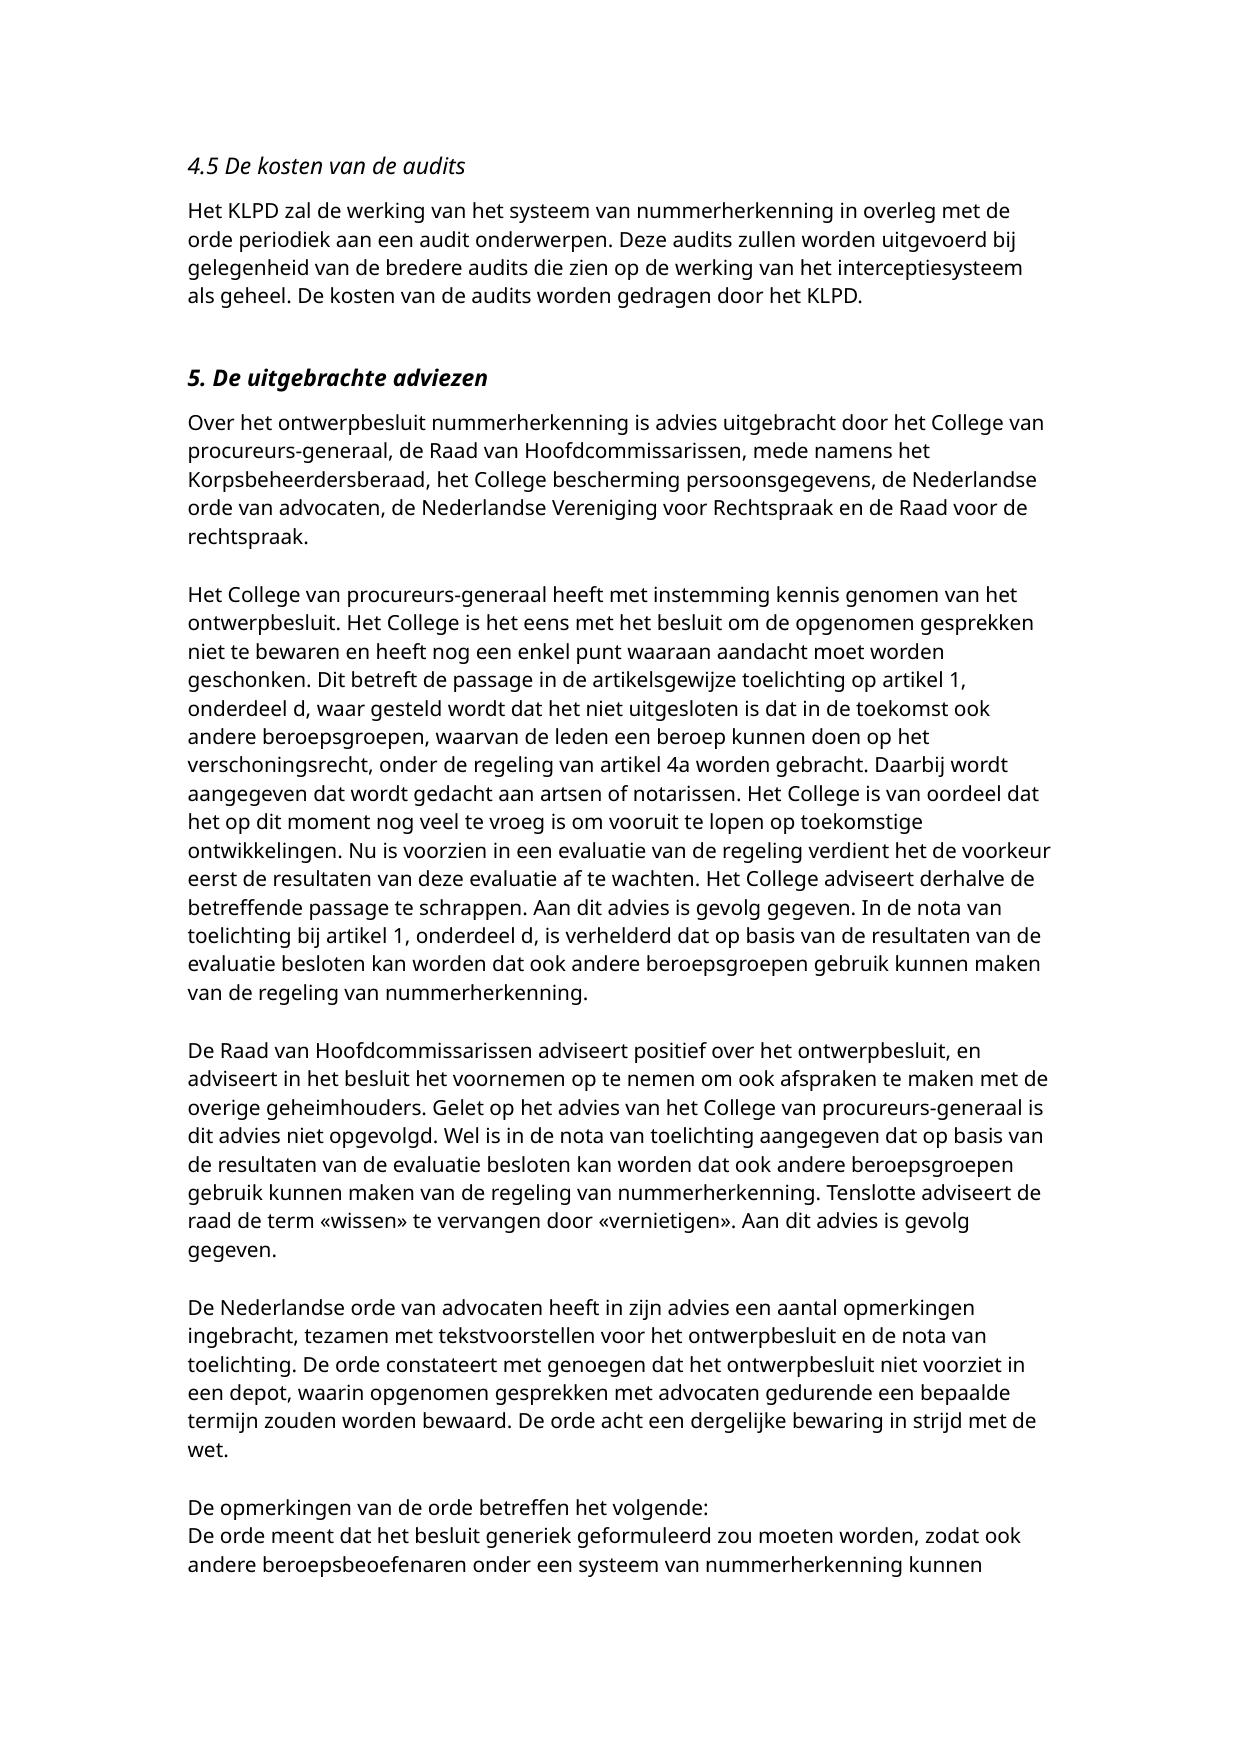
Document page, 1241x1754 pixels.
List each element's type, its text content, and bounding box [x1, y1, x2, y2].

text Over het ontwerpbesluit nummerherkenning is advies uitgebracht door het College van procureurs-generaal, de Raad van Hoofdcommissarissen, mede namens het Korpsbeheerdersberaad, het College bescherming persoonsgegevens, de Nederlandse orde van advocaten, de Nederlandse Vereniging voor Rechtspraak en de Raad voor de rechtspraak. [187, 408, 1053, 550]
text De Nederlandse orde van advocaten heeft in zijn advies een aantal opmerkingen ingebracht, tezamen met tekstvoorstellen voor het ontwerpbesluit en de nota van toelichting. De orde constateert met genoegen dat het ontwerpbesluit niet voorziet in een depot, waarin opgenomen gesprekken met advocaten gedurende een bepaalde termijn zouden worden bewaard. De orde acht een dergelijke bewaring in strijd met de wet. [187, 1293, 1053, 1463]
text De orde meent dat het besluit generiek geformuleerd zou moeten worden, zodat ook andere beroepsbeoefenaren onder een systeem van nummerherkenning kunnen [187, 1521, 1053, 1578]
text Het College van procureurs-generaal heeft met instemming kennis genomen van het ontwerpbesluit. Het College is het eens met het besluit om de opgenomen gesprekken niet te bewaren en heeft nog een enkel punt waaraan aandacht moet worden geschonken. Dit betreft de passage in de artikelsgewijze toelichting op artikel 1, onderdeel d, waar gesteld wordt dat het niet uitgesloten is dat in de toekomst ook andere beroepsgroepen, waarvan de leden een beroep kunnen doen op het verschoningsrecht, onder de regeling van artikel 4a worden gebracht. Daarbij wordt aangegeven dat wordt gedacht aan artsen of notarissen. Het College is van oordeel dat het op dit moment nog veel te vroeg is om vooruit te lopen op toekomstige ontwikkelingen. Nu is voorzien in een evaluatie van de regeling verdient het de voorkeur eerst de resultaten van deze evaluatie af te wachten. Het College adviseert derhalve de betreffende passage te schrappen. Aan dit advies is gevolg gegeven. In de nota van toelichting bij artikel 1, onderdeel d, is verhelderd dat op basis van de resultaten van de evaluatie besloten kan worden dat ook andere beroepsgroepen gebruik kunnen maken van de regeling van nummerherkenning. [187, 580, 1053, 1006]
text De opmerkingen van de orde betreffen het volgende: [187, 1493, 1053, 1521]
subtitle 5. De uitgebrachte adviezen [187, 362, 1053, 393]
text Het KLPD zal de werking van het systeem van nummerherkenning in overleg met de orde periodiek aan een audit onderwerpen. Deze audits zullen worden uitgevoerd bij gelegenheid van de bredere audits die zien op de werking van het interceptiesysteem als geheel. De kosten van de audits worden gedragen door het KLPD. [187, 196, 1053, 310]
subtitle 4.5 De kosten van de audits [187, 150, 1053, 181]
text De Raad van Hoofdcommissarissen adviseert positief over het ontwerpbesluit, en adviseert in het besluit het voornemen op te nemen om ook afspraken te maken met de overige geheimhouders. Gelet op het advies van het College van procureurs-generaal is dit advies niet opgevolgd. Wel is in de nota van toelichting aangegeven dat op basis van de resultaten van de evaluatie besloten kan worden dat ook andere beroepsgroepen gebruik kunnen maken van de regeling van nummerherkenning. Tenslotte adviseert de raad de term «wissen» te vervangen door «vernietigen». Aan dit advies is gevolg gegeven. [187, 1036, 1053, 1263]
